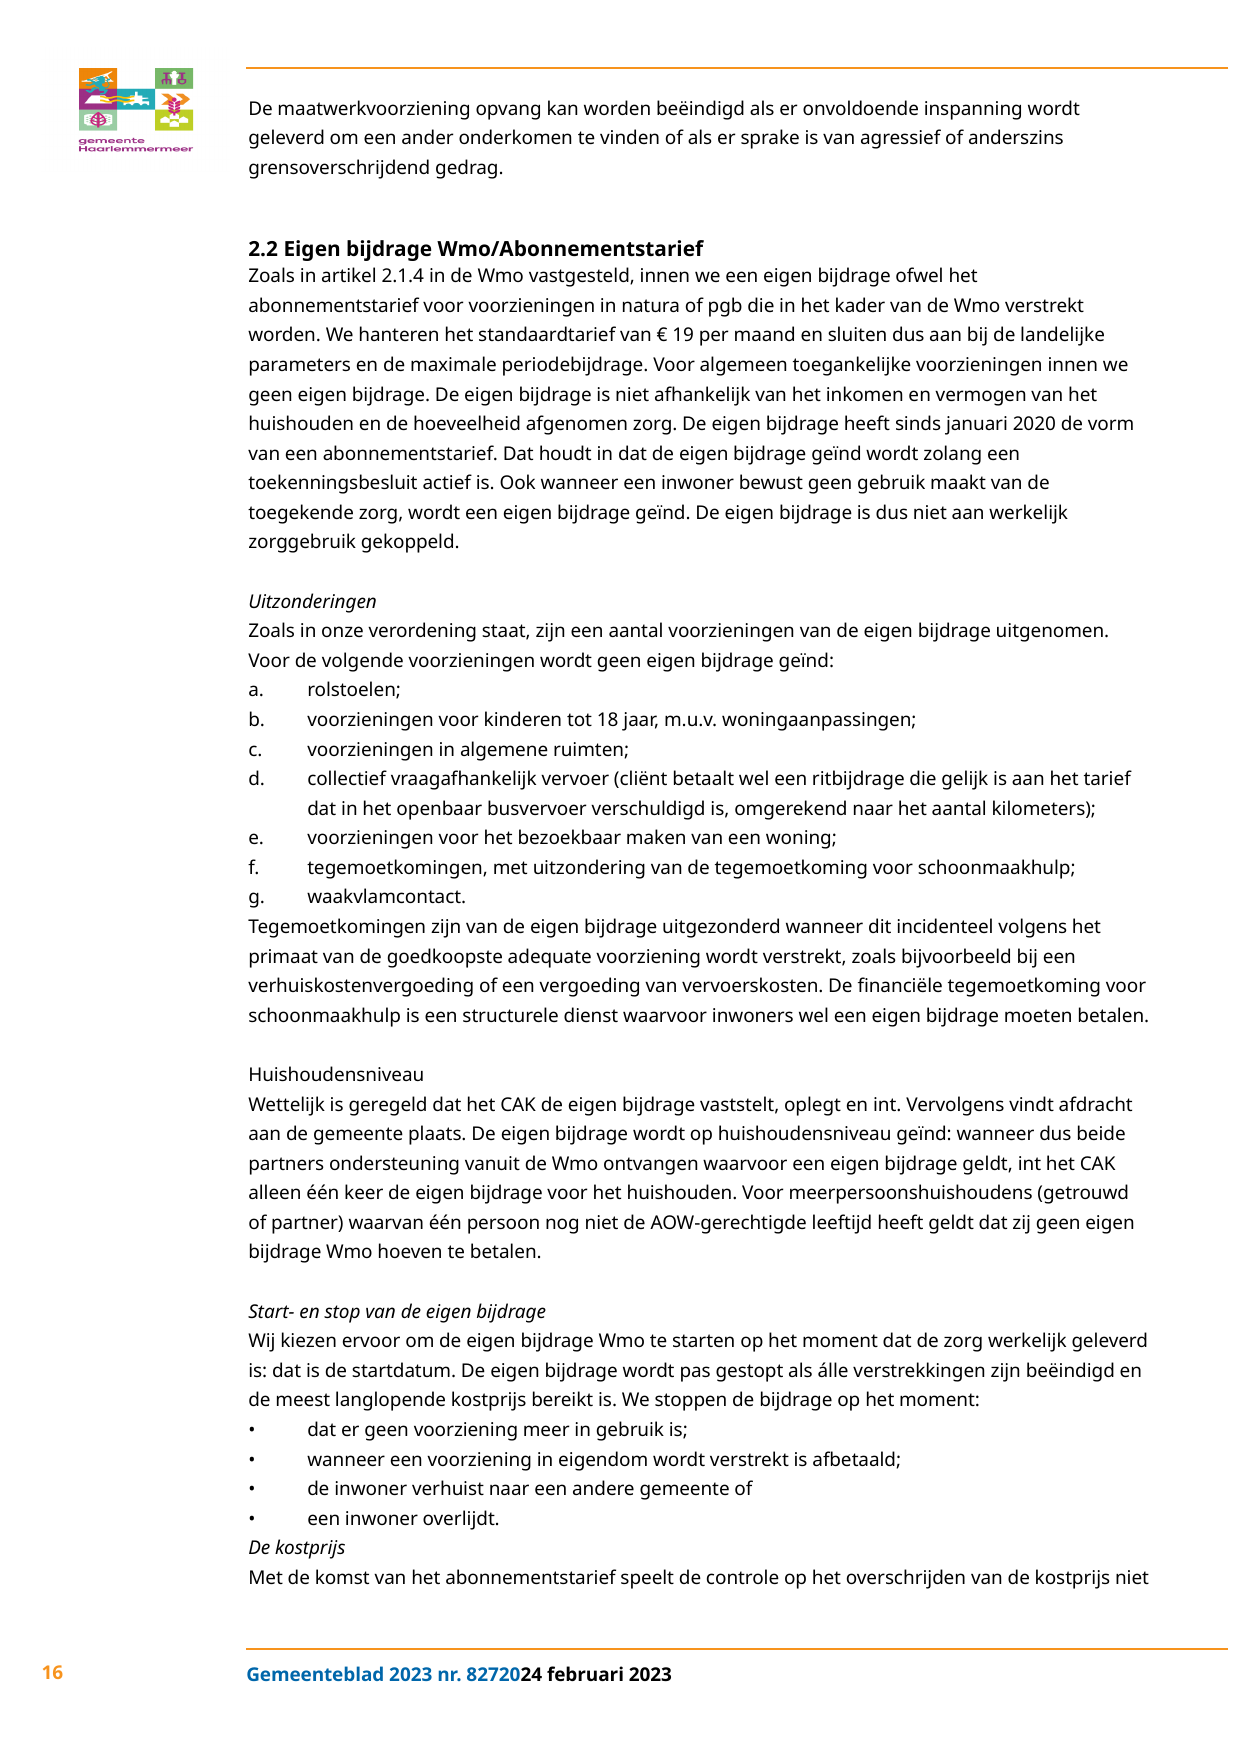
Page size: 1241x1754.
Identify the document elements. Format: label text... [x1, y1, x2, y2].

text 2.2 Eigen bijdrage Wmo/Abonnementstarief [248, 234, 1152, 262]
list de inwoner verhuist naar een andere gemeente of [248, 1475, 1152, 1501]
text Wettelijk is geregeld dat het CAK de eigen bijdrage vaststelt, oplegt en int. Vervolgens vindt afdracht aan de gemeente plaats. De eigen bijdrage wordt op huishoudensniveau geïnd: wanneer dus beide partners ondersteuning vanuit de Wmo ontvangen waarvoor een eigen bijdrage geldt, int het CAK alleen één keer de eigen bijdrage voor het huishouden. Voor meerpersoonshuishoudens (getrouwd of partner) waarvan één persoon nog niet de AOW-gerechtigde leeftijd heeft geldt dat zij geen eigen bijdrage Wmo hoeven te betalen. [248, 1091, 1152, 1264]
text Zoals in onze verordening staat, zijn een aantal voorzieningen van de eigen bijdrage uitgenomen. Voor de volgende voorzieningen wordt geen eigen bijdrage geïnd: [248, 617, 1152, 673]
list rolstoelen; [248, 677, 1152, 702]
text Met de komst van het abonnementstarief speelt de controle op het overschrijden van de kostprijs niet [248, 1564, 1152, 1590]
picture [41, 47, 231, 172]
list tegemoetkomingen, met uitzondering van de tegemoetkoming voor schoonmaakhulp; [248, 854, 1152, 880]
list dat er geen voorziening meer in gebruik is; [248, 1416, 1152, 1442]
list voorzieningen voor het bezoekbaar maken van een woning; [248, 824, 1152, 850]
list voorzieningen in algemene ruimten; [248, 736, 1152, 761]
text Uitzonderingen [248, 588, 1152, 613]
text Huishoudensniveau [248, 1061, 1152, 1087]
text De maatwerkvoorziening opvang kan worden beëindigd als er onvoldoende inspanning wordt geleverd om een ander onderkomen te vinden of als er sprake is van agressief of anderszins grensoverschrijdend gedrag. [248, 95, 1152, 180]
list een inwoner overlijdt. [248, 1505, 1152, 1531]
list voorzieningen voor kinderen tot 18 jaar, m.u.v. woningaanpassingen; [248, 706, 1152, 732]
text Wij kiezen ervoor om de eigen bijdrage Wmo te starten op het moment dat de zorg werkelijk geleverd is: dat is de startdatum. De eigen bijdrage wordt pas gestopt als álle verstrekkingen zijn beëindigd en de meest langlopende kostprijs bereikt is. We stoppen de bijdrage op het moment: [248, 1327, 1152, 1412]
text Tegemoetkomingen zijn van de eigen bijdrage uitgezonderd wanneer dit incidenteel volgens het primaat van de goedkoopste adequate voorziening wordt verstrekt, zoals bijvoorbeeld bij een verhuiskostenvergoeding of een vergoeding van vervoerskosten. De financiële tegemoetkoming voor schoonmaakhulp is een structurele dienst waarvoor inwoners wel een eigen bijdrage moeten betalen. [248, 913, 1152, 1028]
list wanneer een voorziening in eigendom wordt verstrekt is afbetaald; [248, 1446, 1152, 1471]
list waakvlamcontact. [248, 884, 1152, 909]
text Start- en stop van de eigen bijdrage [248, 1298, 1152, 1323]
text Zoals in artikel 2.1.4 in de Wmo vastgesteld, innen we een eigen bijdrage ofwel het abonnementstarief voor voorzieningen in natura of pgb die in het kader van de Wmo verstrekt worden. We hanteren het standaardtarief van € 19 per maand en sluiten dus aan bij de landelijke parameters en de maximale periodebijdrage. Voor algemeen toegankelijke voorzieningen innen we geen eigen bijdrage. De eigen bijdrage is niet afhankelijk van het inkomen en vermogen van het huishouden en de hoeveelheid afgenomen zorg. De eigen bijdrage heeft sinds januari 2020 de vorm van een abonnementstarief. Dat houdt in dat de eigen bijdrage geïnd wordt zolang een toekenningsbesluit actief is. Ook wanneer een inwoner bewust geen gebruik maakt van de toegekende zorg, wordt een eigen bijdrage geïnd. De eigen bijdrage is dus niet aan werkelijk zorggebruik gekoppeld. [248, 262, 1152, 554]
text De kostprijs [248, 1534, 1152, 1560]
list collectief vraagafhankelijk vervoer (cliënt betaalt wel een ritbijdrage die gelijk is aan het tarief dat in het openbaar busvervoer verschuldigd is, omgerekend naar het aantal kilometers); [248, 765, 1152, 821]
